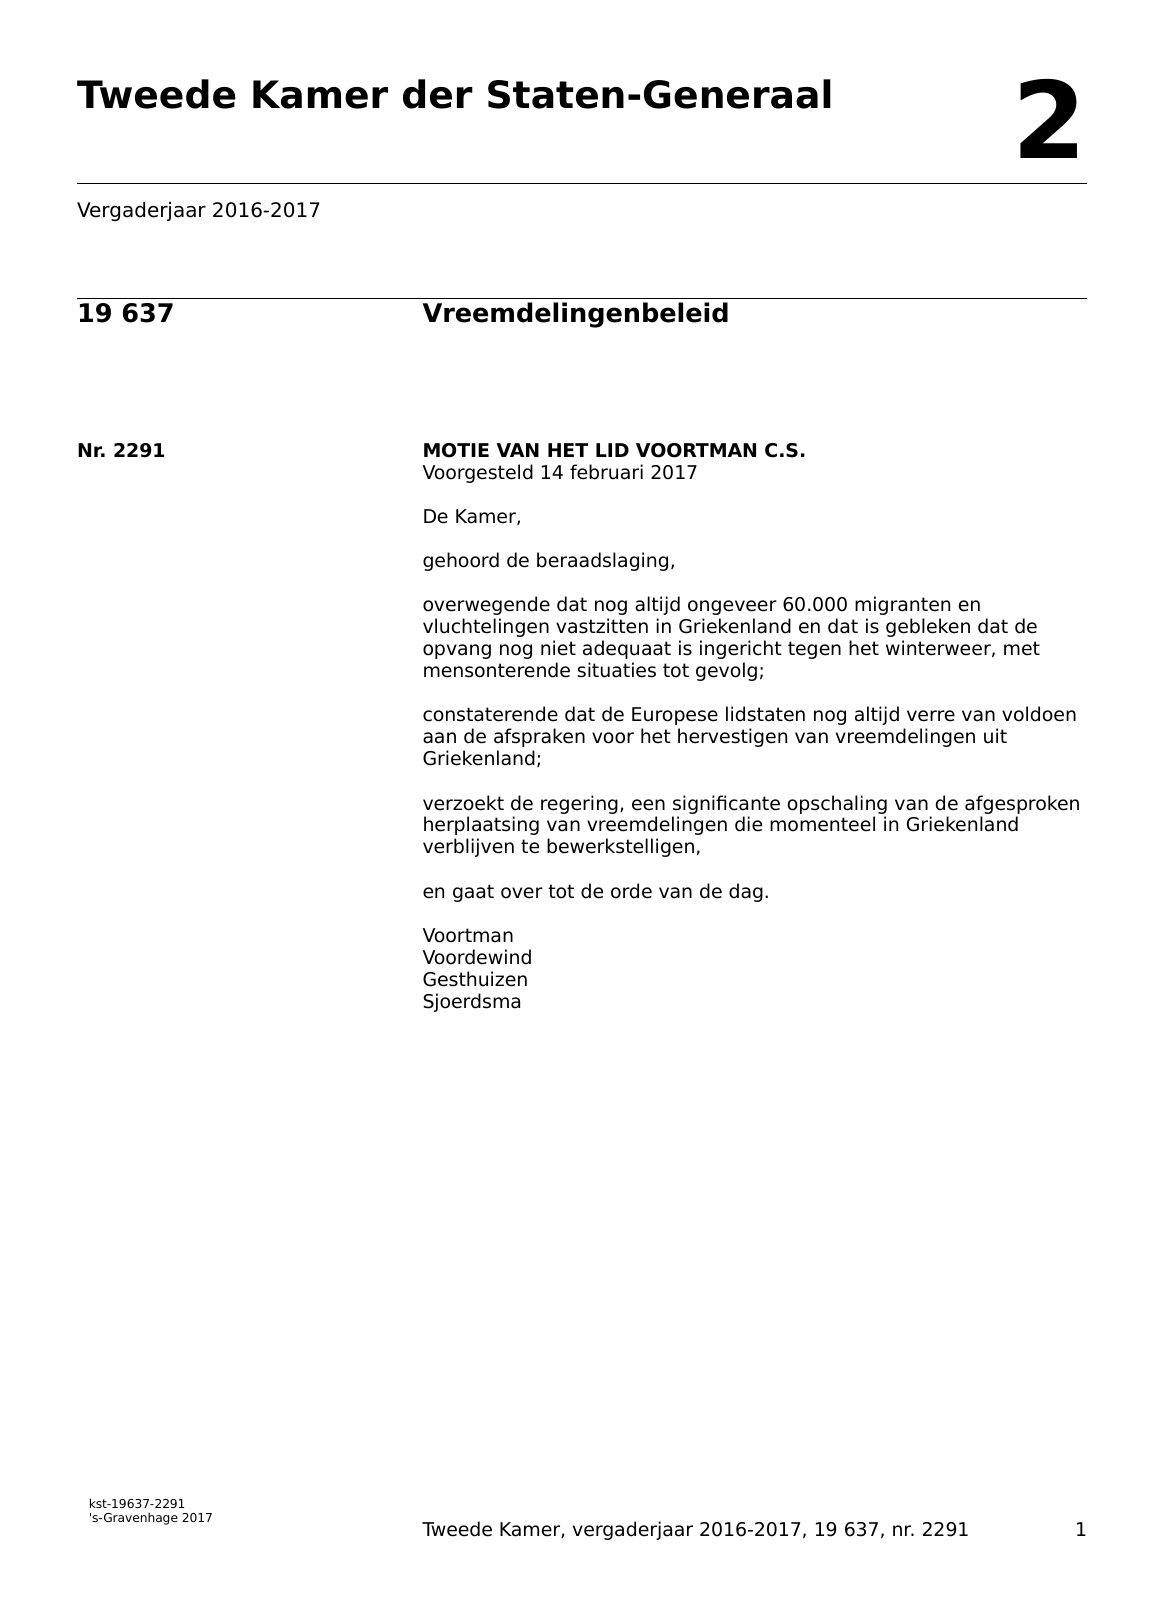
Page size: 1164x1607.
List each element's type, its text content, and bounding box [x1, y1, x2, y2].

text Gesthuizen [422, 969, 1087, 991]
text Sjoerdsma [422, 991, 1087, 1013]
text en gaat over tot de orde van de dag. [422, 881, 1087, 902]
table_cell Vergaderjaar 2016-2017 [77, 184, 1087, 298]
text kst-19637-2291 [88, 1497, 323, 1511]
subtitle Nr. 2291 MOTIE VAN HET LID VOORTMAN C.S. [77, 440, 1087, 462]
text De Kamer, [422, 506, 1087, 528]
table_header 2 [886, 59, 1087, 183]
text Voordewind [422, 947, 1087, 969]
subtitle 19 637 Vreemdelingenbeleid [77, 299, 1087, 329]
text Voortman [422, 925, 1087, 947]
table_header Tweede Kamer der Staten-Generaal [77, 59, 886, 183]
text constaterende dat de Europese lidstaten nog altijd verre van voldoen aan de afspraken voor het hervestigen van vreemdelingen uit Griekenland; [422, 704, 1087, 770]
text Voorgesteld 14 februari 2017 [422, 462, 1087, 484]
text overwegende dat nog altijd ongeveer 60.000 migranten en vluchtelingen vastzitten in Griekenland en dat is gebleken dat de opvang nog niet adequaat is ingericht tegen het winterweer, met mensonterende situaties tot gevolg; [422, 594, 1087, 682]
text gehoord de beraadslaging, [422, 550, 1087, 572]
text 's-Gravenhage 2017 [88, 1511, 323, 1525]
text verzoekt de regering, een significante opschaling van de afgesproken herplaatsing van vreemdelingen die momenteel in Griekenland verblijven te bewerkstelligen, [422, 792, 1087, 858]
